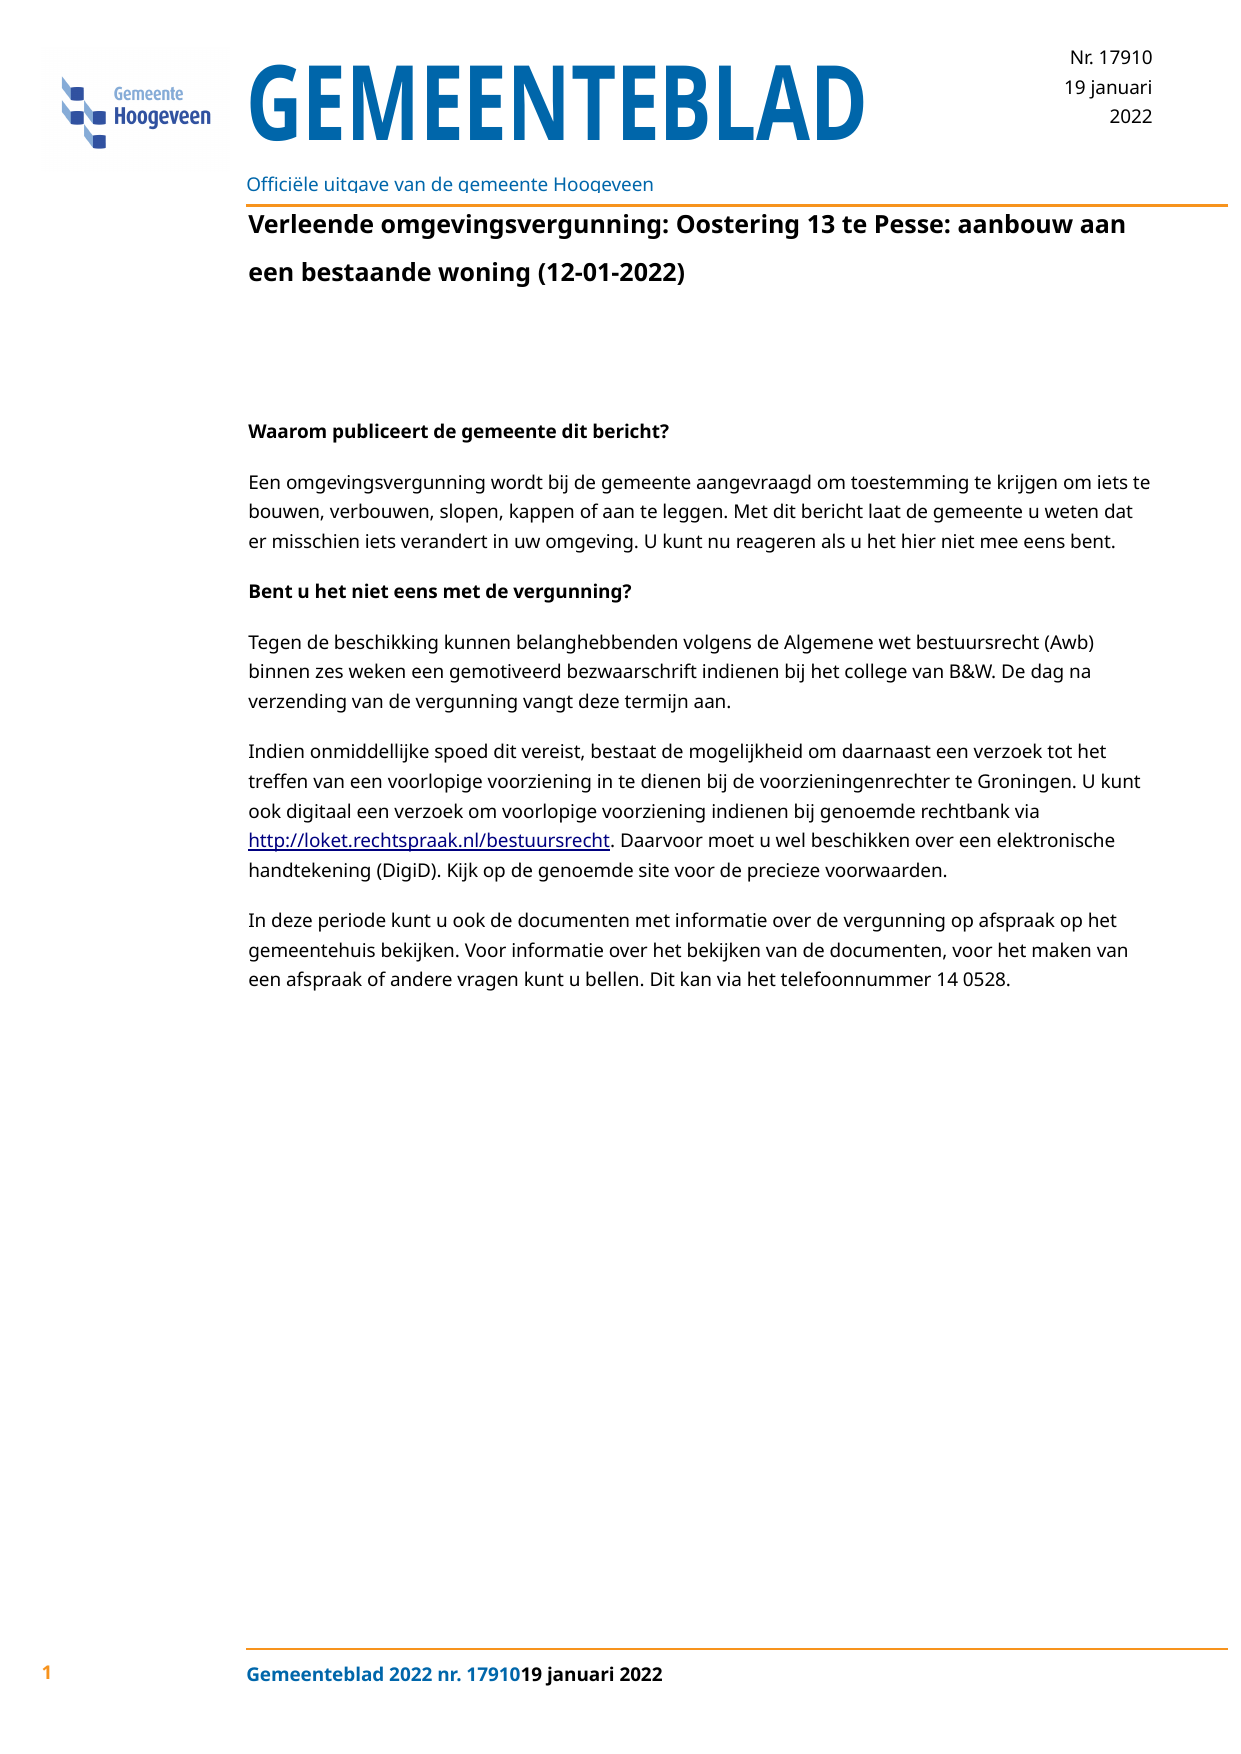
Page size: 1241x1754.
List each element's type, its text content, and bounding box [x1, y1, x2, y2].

text In deze periode kunt u ook de documenten met informatie over de vergunning op afspraak op het gemeentehuis bekijken. Voor informatie over het bekijken van de documenten, voor het maken van een afspraak of andere vragen kunt u bellen. Dit kan via het telefoonnummer 14 0528. [248, 907, 1152, 992]
text Een omgevingsvergunning wordt bij de gemeente aangevraagd om toestemming te krijgen om iets te bouwen, verbouwen, slopen, kappen of aan te leggen. Met dit bericht laat de gemeente u weten dat er misschien iets verandert in uw omgeving. U kunt nu reageren als u het hier niet mee eens bent. [248, 469, 1152, 554]
text Tegen de beschikking kunnen belanghebbenden volgens de Algemene wet bestuursrecht (Awb) binnen zes weken een gemotiveerd bezwaarschrift indienen bij het college van B&W. De dag na verzending van de vergunning vangt deze termijn aan. [248, 629, 1152, 714]
text Verleende omgevingsvergunning: Oostering 13 te Pesse: aanbouw aan een bestaande woning (12-01-2022) [248, 207, 1152, 288]
text Bent u het niet eens met de vergunning? [248, 579, 1152, 604]
picture [41, 47, 231, 172]
text Indien onmiddellijke spoed dit vereist, bestaat de mogelijkheid om daarnaast een verzoek tot het treffen van een voorlopige voorziening in te dienen bij de voorzieningenrechter te Groningen. U kunt ook digitaal een verzoek om voorlopige voorziening indienen bij genoemde rechtbank via http://loket.rechtspraak.nl/bestuursrecht. Daarvoor moet u wel beschikken over een elektronische handtekening (DigiD). Kijk op de genoemde site voor de precieze voorwaarden. [248, 739, 1152, 883]
text Waarom publiceert de gemeente dit bericht? [248, 419, 1152, 444]
